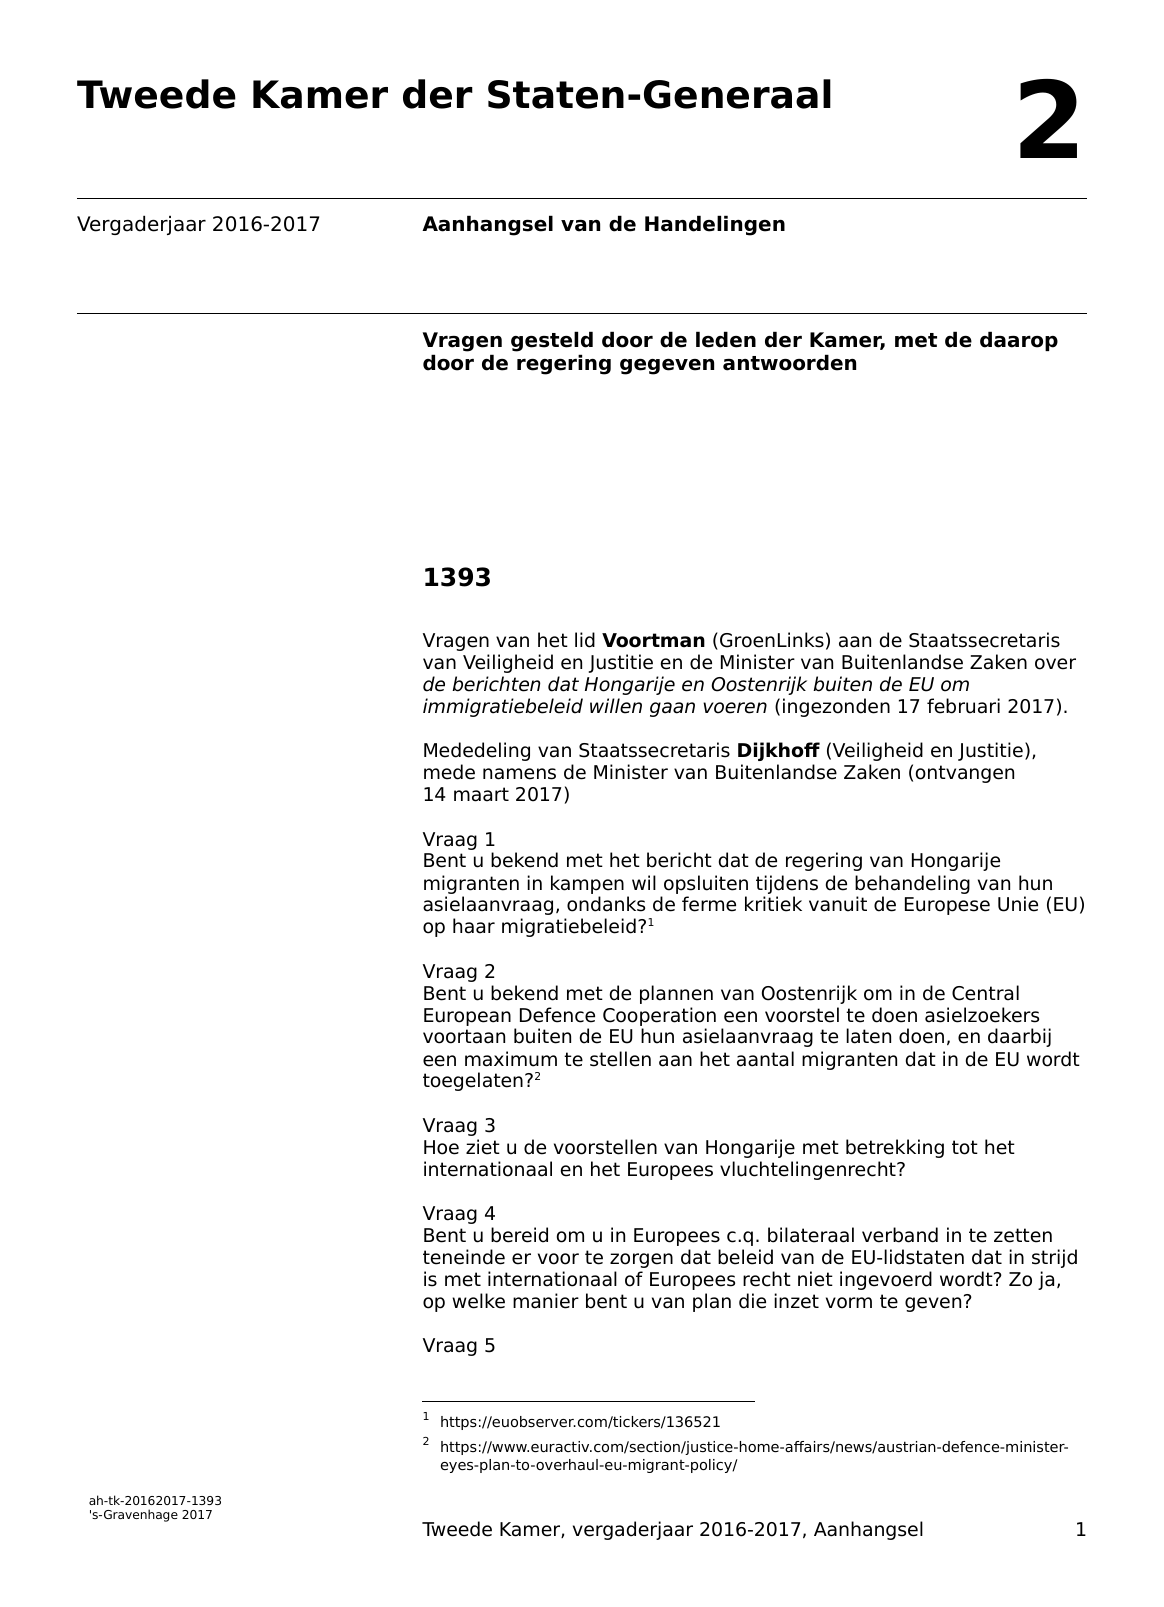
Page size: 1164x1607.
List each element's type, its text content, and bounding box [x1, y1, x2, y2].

text Vraag 5 [422, 1335, 1087, 1357]
text Hoe ziet u de voorstellen van Hongarije met betrekking tot het internationaal en het Europees vluchtelingenrecht? [422, 1137, 1087, 1181]
text https://euobserver.com/tickers/136521 [422, 1410, 1087, 1432]
text Bent u bekend met de plannen van Oostenrijk om in de Central European Defence Cooperation een voorstel te doen asielzoekers voortaan buiten de EU hun asielaanvraag te laten doen, en daarbij een maximum te stellen aan het aantal migranten dat in de EU wordt toegelaten? [422, 982, 1087, 1092]
text Bent u bekend met het bericht dat de regering van Hongarije migranten in kampen wil opsluiten tijdens de behandeling van hun asielaanvraag, ondanks de ferme kritiek vanuit de Europese Unie (EU) op haar migratiebeleid? [422, 850, 1087, 938]
text 's-Gravenhage 2017 [88, 1508, 323, 1522]
text Vragen van het lid Voortman (GroenLinks) aan de Staatssecretaris van Veiligheid en Justitie en de Minister van Buitenlandse Zaken over de berichten dat Hongarije en Oostenrijk buiten de EU om immigratiebeleid willen gaan voeren (ingezonden 17 februari 2017). [422, 630, 1087, 718]
text ah-tk-20162017-1393 [88, 1494, 323, 1508]
table_cell [77, 314, 422, 375]
table_header 2 [886, 59, 1087, 198]
table_cell Vragen gesteld door de leden der Kamer, met de daarop door de regering gegeven antwoorden [422, 314, 1087, 375]
text https://www.euractiv.com/section/justice-home-affairs/news/austrian-defence-minister-eyes-plan-to-overhaul-eu-migrant-policy/ [422, 1435, 1087, 1474]
table_cell Vergaderjaar 2016-2017 [77, 199, 422, 313]
table_header Tweede Kamer der Staten-Generaal [77, 59, 886, 198]
text Vraag 4 [422, 1203, 1087, 1225]
table_cell Aanhangsel van de Handelingen [422, 199, 1087, 313]
text Mededeling van Staatssecretaris Dijkhoff (Veiligheid en Justitie), mede namens de Minister van Buitenlandse Zaken (ontvangen 14 maart 2017) [422, 740, 1087, 806]
text Vraag 3 [422, 1114, 1087, 1137]
text Vraag 1 [422, 828, 1087, 850]
text 1393 [422, 563, 1087, 592]
text Bent u bereid om u in Europees c.q. bilateraal verband in te zetten teneinde er voor te zorgen dat beleid van de EU-lidstaten dat in strijd is met internationaal of Europees recht niet ingevoerd wordt? Zo ja, op welke manier bent u van plan die inzet vorm te geven? [422, 1225, 1087, 1313]
text Vraag 2 [422, 961, 1087, 982]
